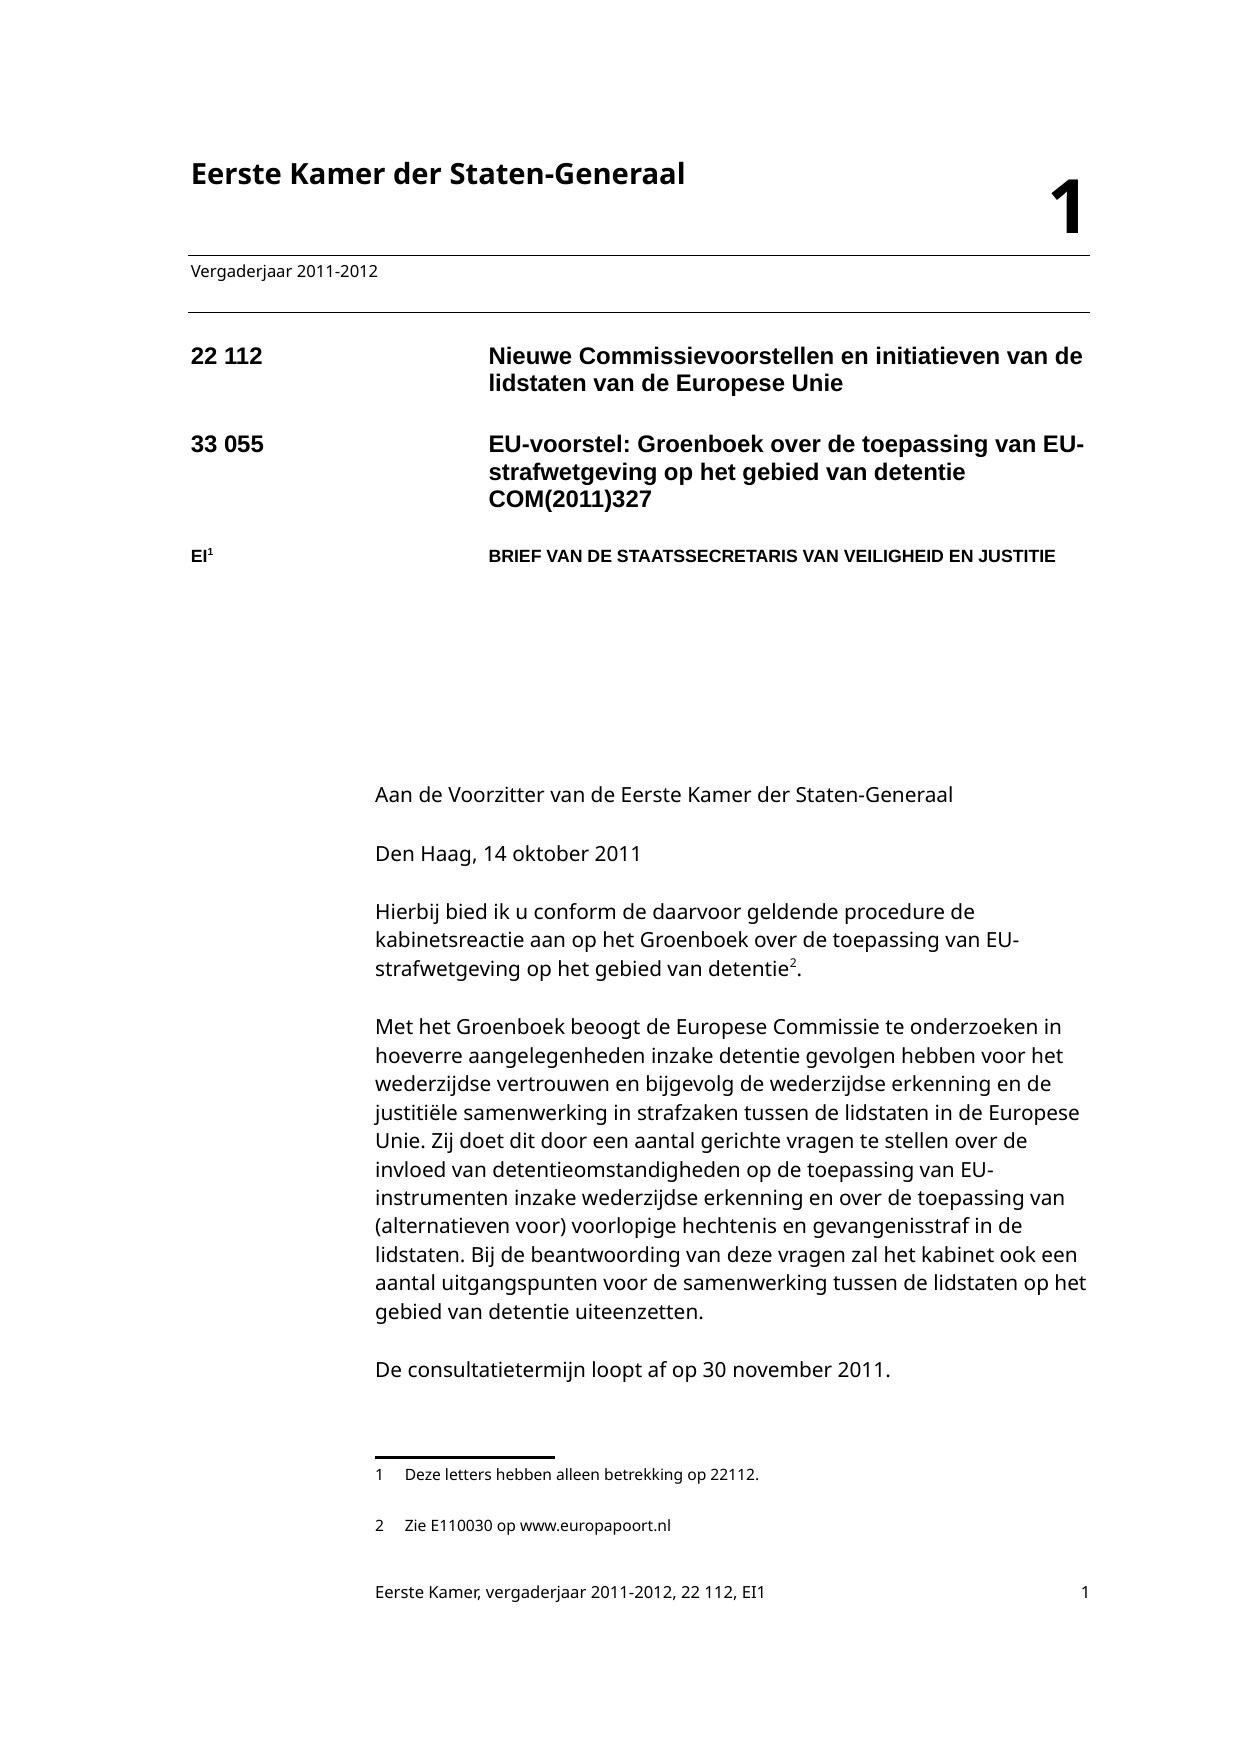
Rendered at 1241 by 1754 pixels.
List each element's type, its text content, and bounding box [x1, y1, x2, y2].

table_cell [485, 256, 1090, 312]
table_cell [485, 313, 1090, 339]
table_cell Vergaderjaar 2011-2012 [188, 256, 485, 312]
text Zie E110030 op www.europapoort.nl [375, 1508, 1090, 1536]
text Met het Groenboek beoogt de Europese Commissie te onderzoeken in hoeverre aangelegenheden inzake detentie gevolgen hebben voor het wederzijdse vertrouwen en bijgevolg de wederzijdse erkenning en de justitiële samenwerking in strafzaken tussen de lidstaten in de Europese Unie. Zij doet dit door een aantal gerichte vragen te stellen over de invloed van detentieomstandigheden op de toepassing van EU-instrumenten inzake wederzijdse erkenning en over de toepassing van (alternatieven voor) voorlopige hechtenis en gevangenisstraf in de lidstaten. Bij de beantwoording van deze vragen zal het kabinet ook een aantal uitgangspunten voor de samenwerking tussen de lidstaten op het gebied van detentie uiteenzetten. [375, 1012, 1090, 1325]
table_cell EU-voorstel: Groenboek over de toepassing van EU-strafwetgeving op het gebied van detentie COM(2011)327 [485, 427, 1090, 543]
text Den Haag, 14 oktober 2011 [375, 839, 1090, 867]
table_cell [188, 313, 485, 339]
table_cell 33 055 [188, 427, 485, 543]
table_header Eerste Kamer der Staten-Generaal [188, 150, 909, 255]
text Aan de Voorzitter van de Eerste Kamer der Staten-Generaal [375, 780, 1090, 809]
table_cell BRIEF VAN DE STAATSSECRETARIS VAN VEILIGHEID EN JUSTITIE [485, 543, 1090, 662]
text Hierbij bied ik u conform de daarvoor geldende procedure de kabinetsreactie aan op het Groenboek over de toepassing van EU-strafwetgeving op het gebied van detentie. [375, 897, 1090, 982]
table_cell Nieuwe Commissievoorstellen en initiatieven van de lidstaten van de Europese Unie [485, 339, 1090, 427]
text De consultatietermijn loopt af op 30 november 2011. [375, 1355, 1090, 1384]
table_header 1 [910, 150, 1090, 255]
table_cell 22 112 [188, 339, 485, 427]
table_cell EI [188, 543, 485, 662]
